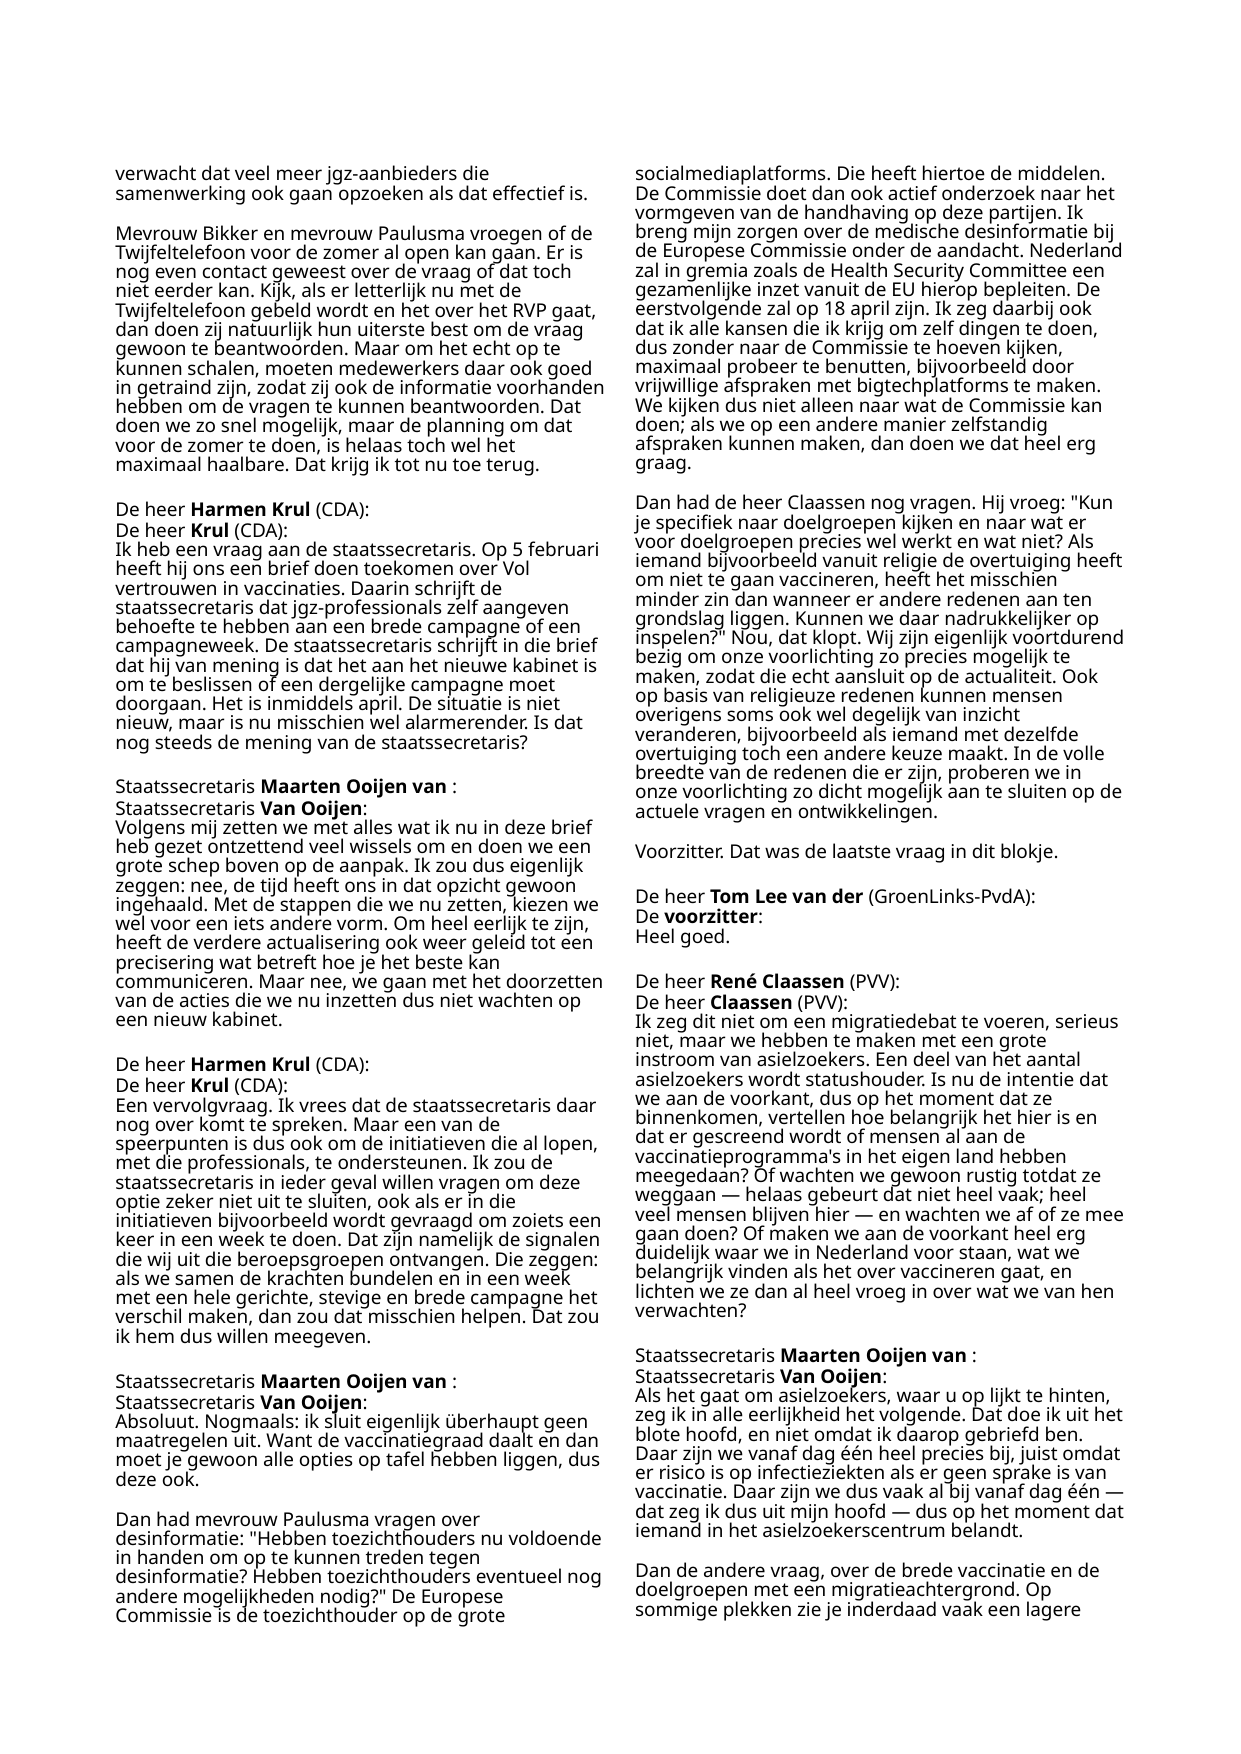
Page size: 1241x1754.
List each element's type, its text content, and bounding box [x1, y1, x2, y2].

text Dan had de heer Claassen nog vragen. Hij vroeg: "Kun je specifiek naar doelgroepen kijken en naar wat er voor doelgroepen precies wel werkt en wat niet? Als iemand bijvoorbeeld vanuit religie de overtuiging heeft om niet te gaan vaccineren, heeft het misschien minder zin dan wanneer er andere redenen aan ten grondslag liggen. Kunnen we daar nadrukkelijker op inspelen?" Nou, dat klopt. Wij zijn eigenlijk voortdurend bezig om onze voorlichting zo precies mogelijk te maken, zodat die echt aansluit op de actualiteit. Ook op basis van religieuze redenen kunnen mensen overigens soms ook wel degelijk van inzicht veranderen, bijvoorbeeld als iemand met dezelfde overtuiging toch een andere keuze maakt. In de volle breedte van de redenen die er zijn, proberen we in onze voorlichting zo dicht mogelijk aan te sluiten op de actuele vragen en ontwikkelingen. [635, 494, 1125, 822]
text De heer Krul (CDA): [115, 522, 605, 541]
text De heer Claassen (PVV): [635, 994, 1125, 1013]
text Staatssecretaris Van Ooijen: [115, 799, 605, 819]
text Ik zeg dit niet om een migratiedebat te voeren, serieus niet, maar we hebben te maken met een grote instroom van asielzoekers. Een deel van het aantal asielzoekers wordt statushouder. Is nu de intentie dat we aan de voorkant, dus op het moment dat ze binnenkomen, vertellen hoe belangrijk het hier is en dat er gescreend wordt of mensen al aan de vaccinatieprogramma's in het eigen land hebben meegedaan? Of wachten we gewoon rustig totdat ze weggaan — helaas gebeurt dat niet heel vaak; heel veel mensen blijven hier — en wachten we af of ze mee gaan doen? Of maken we aan de voorkant heel erg duidelijk waar we in Nederland voor staan, wat we belangrijk vinden als het over vaccineren gaat, en lichten we ze dan al heel vroeg in over wat we van hen verwachten? [635, 1013, 1125, 1321]
text Staatssecretaris Van Ooijen: [115, 1394, 605, 1413]
text Een vervolgvraag. Ik vrees dat de staatssecretaris daar nog over komt te spreken. Maar een van de speerpunten is dus ook om de initiatieven die al lopen, met die professionals, te ondersteunen. Ik zou de staatssecretaris in ieder geval willen vragen om deze optie zeker niet uit te sluiten, ook als er in die initiatieven bijvoorbeeld wordt gevraagd om zoiets een keer in een week te doen. Dat zijn namelijk de signalen die wij uit die beroepsgroepen ontvangen. Die zeggen: als we samen de krachten bundelen en in een week met een hele gerichte, stevige en brede campagne het verschil maken, dan zou dat misschien helpen. Dat zou ik hem dus willen meegeven. [115, 1097, 605, 1347]
text Heel goed. [635, 928, 1125, 947]
text Staatssecretaris Van Ooijen: [635, 1368, 1125, 1387]
text De heer René Claassen (PVV): [635, 968, 1125, 994]
text Absoluut. Nogmaals: ik sluit eigenlijk überhaupt geen maatregelen uit. Want de vaccinatiegraad daalt en dan moet je gewoon alle opties op tafel hebben liggen, dus deze ook. [115, 1413, 605, 1490]
text Voorzitter. Dat was de laatste vraag in dit blokje. [635, 843, 1125, 862]
text Dan de andere vraag, over de brede vaccinatie en de doelgroepen met een migratieachtergrond. Op sommige plekken zie je inderdaad vaak een lagere [635, 1562, 1125, 1620]
text Volgens mij zetten we met alles wat ik nu in deze brief heb gezet ontzettend veel wissels om en doen we een grote schep boven op de aanpak. Ik zou dus eigenlijk zeggen: nee, de tijd heeft ons in dat opzicht gewoon ingehaald. Met de stappen die we nu zetten, kiezen we wel voor een iets andere vorm. Om heel eerlijk te zijn, heeft de verdere actualisering ook weer geleid tot een precisering wat betreft hoe je het beste kan communiceren. Maar nee, we gaan met het doorzetten van de acties die we nu inzetten dus niet wachten op een nieuw kabinet. [115, 819, 605, 1031]
text Staatssecretaris Maarten Ooijen van : [115, 1368, 605, 1394]
text socialmediaplatforms. Die heeft hiertoe de middelen. De Commissie doet dan ook actief onderzoek naar het vormgeven van de handhaving op deze partijen. Ik breng mijn zorgen over de medische desinformatie bij de Europese Commissie onder de aandacht. Nederland zal in gremia zoals de Health Security Committee een gezamenlijke inzet vanuit de EU hierop bepleiten. De eerstvolgende zal op 18 april zijn. Ik zeg daarbij ook dat ik alle kansen die ik krijg om zelf dingen te doen, dus zonder naar de Commissie te hoeven kijken, maximaal probeer te benutten, bijvoorbeeld door vrijwillige afspraken met bigtechplatforms te maken. We kijken dus niet alleen naar wat de Commissie kan doen; als we op een andere manier zelfstandig afspraken kunnen maken, dan doen we dat heel erg graag. [635, 165, 1125, 474]
text Als het gaat om asielzoekers, waar u op lijkt te hinten, zeg ik in alle eerlijkheid het volgende. Dat doe ik uit het blote hoofd, en niet omdat ik daarop gebriefd ben. Daar zijn we vanaf dag één heel precies bij, juist omdat er risico is op infectieziekten als er geen sprake is van vaccinatie. Daar zijn we dus vaak al bij vanaf dag één — dat zeg ik dus uit mijn hoofd — dus op het moment dat iemand in het asielzoekerscentrum belandt. [635, 1387, 1125, 1541]
text Mevrouw Bikker en mevrouw Paulusma vroegen of de Twijfeltelefoon voor de zomer al open kan gaan. Er is nog even contact geweest over de vraag of dat toch niet eerder kan. Kijk, als er letterlijk nu met de Twijfeltelefoon gebeld wordt en het over het RVP gaat, dan doen zij natuurlijk hun uiterste best om de vraag gewoon te beantwoorden. Maar om het echt op te kunnen schalen, moeten medewerkers daar ook goed in getraind zijn, zodat zij ook de informatie voorhanden hebben om de vragen te kunnen beantwoorden. Dat doen we zo snel mogelijk, maar de planning om dat voor de zomer te doen, is helaas toch wel het maximaal haalbare. Dat krijg ik tot nu toe terug. [115, 224, 605, 475]
text Staatssecretaris Maarten Ooijen van : [115, 774, 605, 799]
text De heer Harmen Krul (CDA): [115, 496, 605, 522]
text De heer Tom Lee van der (GroenLinks-PvdA): [635, 883, 1125, 908]
text De voorzitter: [635, 908, 1125, 928]
text De heer Krul (CDA): [115, 1077, 605, 1097]
text Ik heb een vraag aan de staatssecretaris. Op 5 februari heeft hij ons een brief doen toekomen over Vol vertrouwen in vaccinaties. Daarin schrijft de staatssecretaris dat jgz-professionals zelf aangeven behoefte te hebben aan een brede campagne of een campagneweek. De staatssecretaris schrijft in die brief dat hij van mening is dat het aan het nieuwe kabinet is om te beslissen of een dergelijke campagne moet doorgaan. Het is inmiddels april. De situatie is niet nieuw, maar is nu misschien wel alarmerender. Is dat nog steeds de mening van de staatssecretaris? [115, 541, 605, 753]
text Staatssecretaris Maarten Ooijen van : [635, 1342, 1125, 1368]
text verwacht dat veel meer jgz-aanbieders die samenwerking ook gaan opzoeken als dat effectief is. [115, 165, 605, 204]
text De heer Harmen Krul (CDA): [115, 1052, 605, 1077]
text Dan had mevrouw Paulusma vragen over desinformatie: "Hebben toezichthouders nu voldoende in handen om op te kunnen treden tegen desinformatie? Hebben toezichthouders eventueel nog andere mogelijkheden nodig?" De Europese Commissie is de toezichthouder op de grote [115, 1511, 605, 1626]
